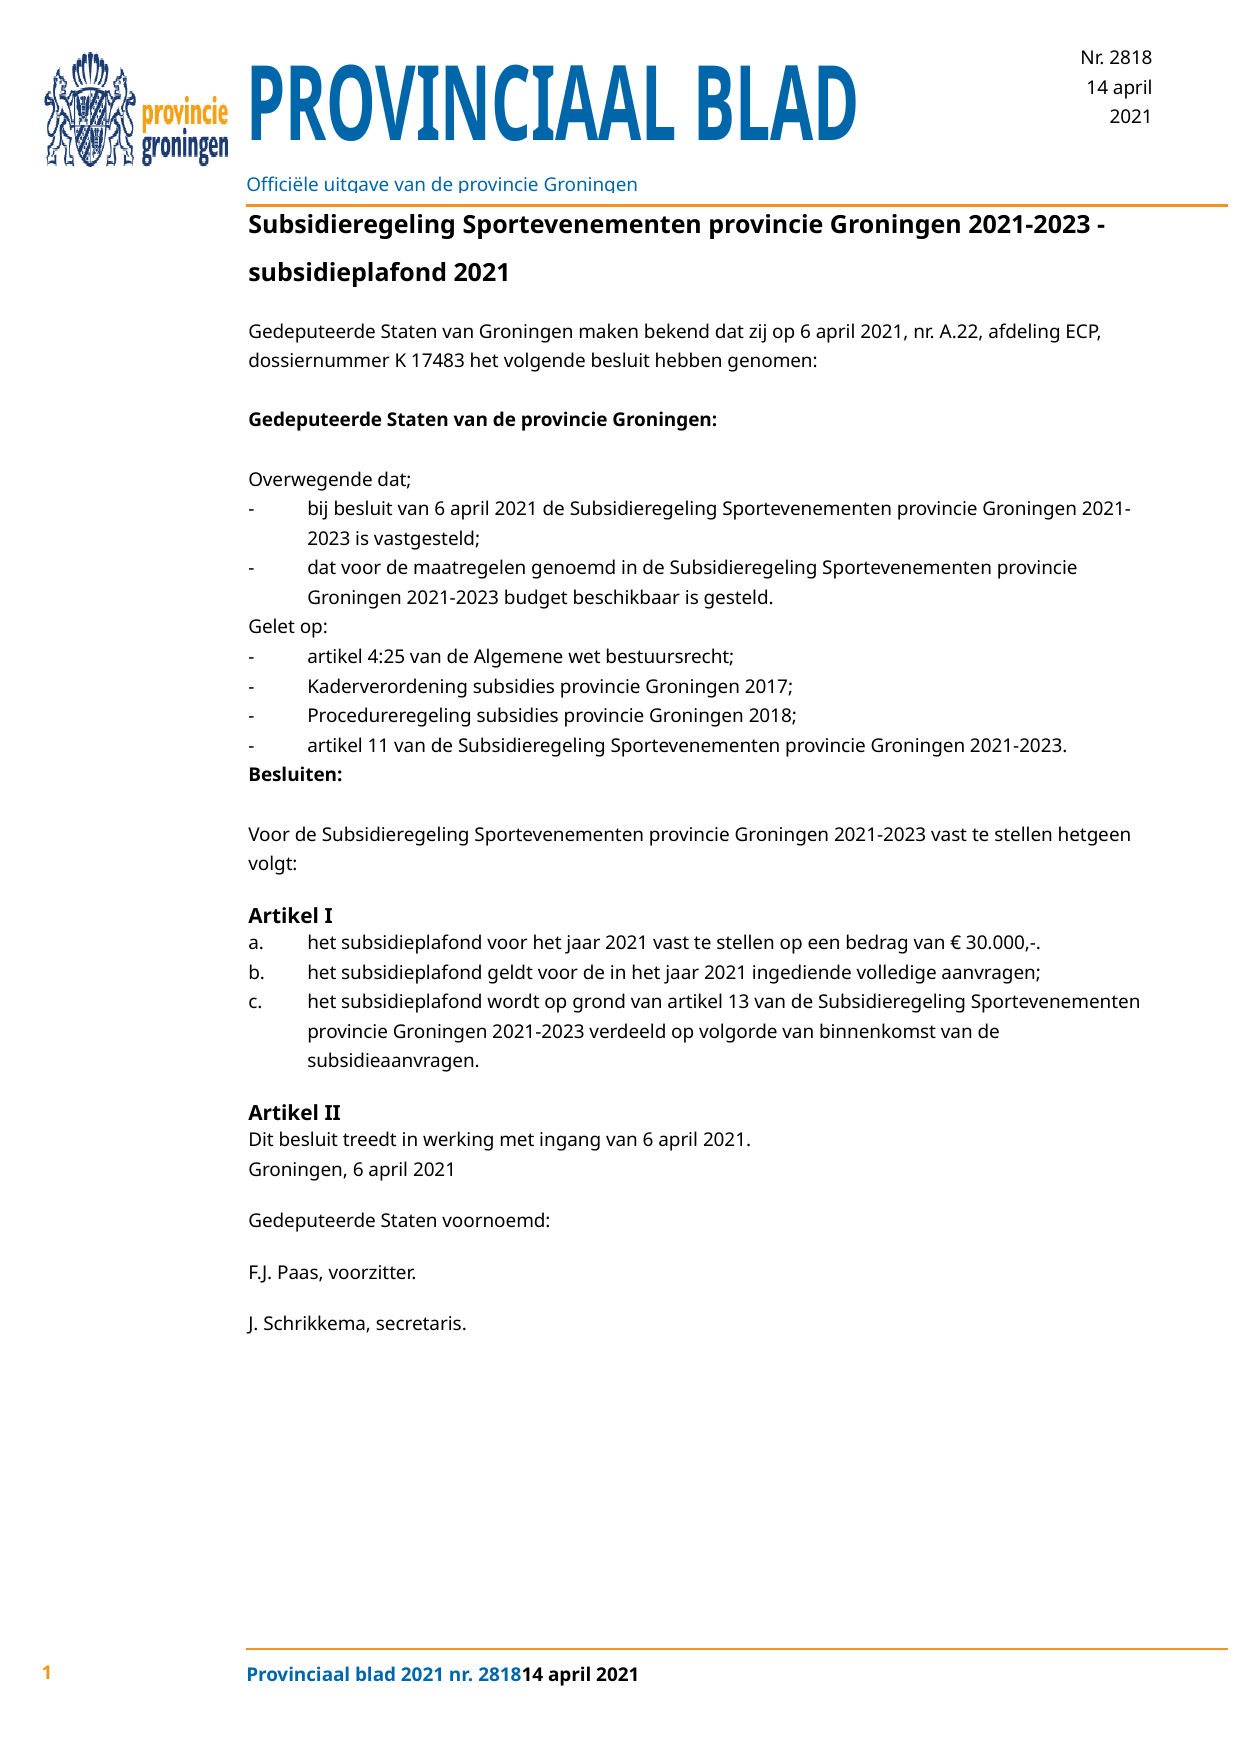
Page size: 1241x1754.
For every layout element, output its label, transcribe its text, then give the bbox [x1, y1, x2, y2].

text Gedeputeerde Staten van de provincie Groningen: [248, 407, 1152, 432]
list Procedureregeling subsidies provincie Groningen 2018; [248, 702, 1152, 728]
text Gelet op: [248, 614, 1152, 639]
text F.J. Paas, voorzitter. [248, 1259, 1152, 1285]
text Voor de Subsidieregeling Sportevenementen provincie Groningen 2021-2023 vast te stellen hetgeen volgt: [248, 821, 1152, 876]
list bij besluit van 6 april 2021 de Subsidieregeling Sportevenementen provincie Groningen 2021-2023 is vastgesteld; [248, 495, 1152, 551]
text Gedeputeerde Staten voornoemd: [248, 1207, 1152, 1233]
text Besluiten: [248, 762, 1152, 787]
list dat voor de maatregelen genoemd in de Subsidieregeling Sportevenementen provincie Groningen 2021-2023 budget beschikbaar is gesteld. [248, 554, 1152, 610]
list artikel 11 van de Subsidieregeling Sportevenementen provincie Groningen 2021-2023. [248, 732, 1152, 758]
text Artikel II [248, 1098, 1152, 1126]
list het subsidieplafond wordt op grond van artikel 13 van de Subsidieregeling Sportevenementen provincie Groningen 2021-2023 verdeeld op volgorde van binnenkomst van de subsidieaanvragen. [248, 988, 1152, 1073]
text Gedeputeerde Staten van Groningen maken bekend dat zij op 6 april 2021, nr. A.22, afdeling ECP, dossiernummer K 17483 het volgende besluit hebben genomen: [248, 318, 1152, 373]
text Groningen, 6 april 2021 [248, 1156, 1152, 1182]
text Dit besluit treedt in werking met ingang van 6 april 2021. [248, 1126, 1152, 1152]
picture [41, 47, 231, 172]
text J. Schrikkema, secretaris. [248, 1310, 1152, 1336]
list het subsidieplafond voor het jaar 2021 vast te stellen op een bedrag van € 30.000,-. [248, 929, 1152, 955]
list Kaderverordening subsidies provincie Groningen 2017; [248, 673, 1152, 699]
text Artikel I [248, 901, 1152, 929]
list artikel 4:25 van de Algemene wet bestuursrecht; [248, 643, 1152, 669]
list het subsidieplafond geldt voor de in het jaar 2021 ingediende volledige aanvragen; [248, 959, 1152, 984]
text Overwegende dat; [248, 466, 1152, 492]
text Subsidieregeling Sportevenementen provincie Groningen 2021-2023 - subsidieplafond 2021 [248, 207, 1152, 288]
